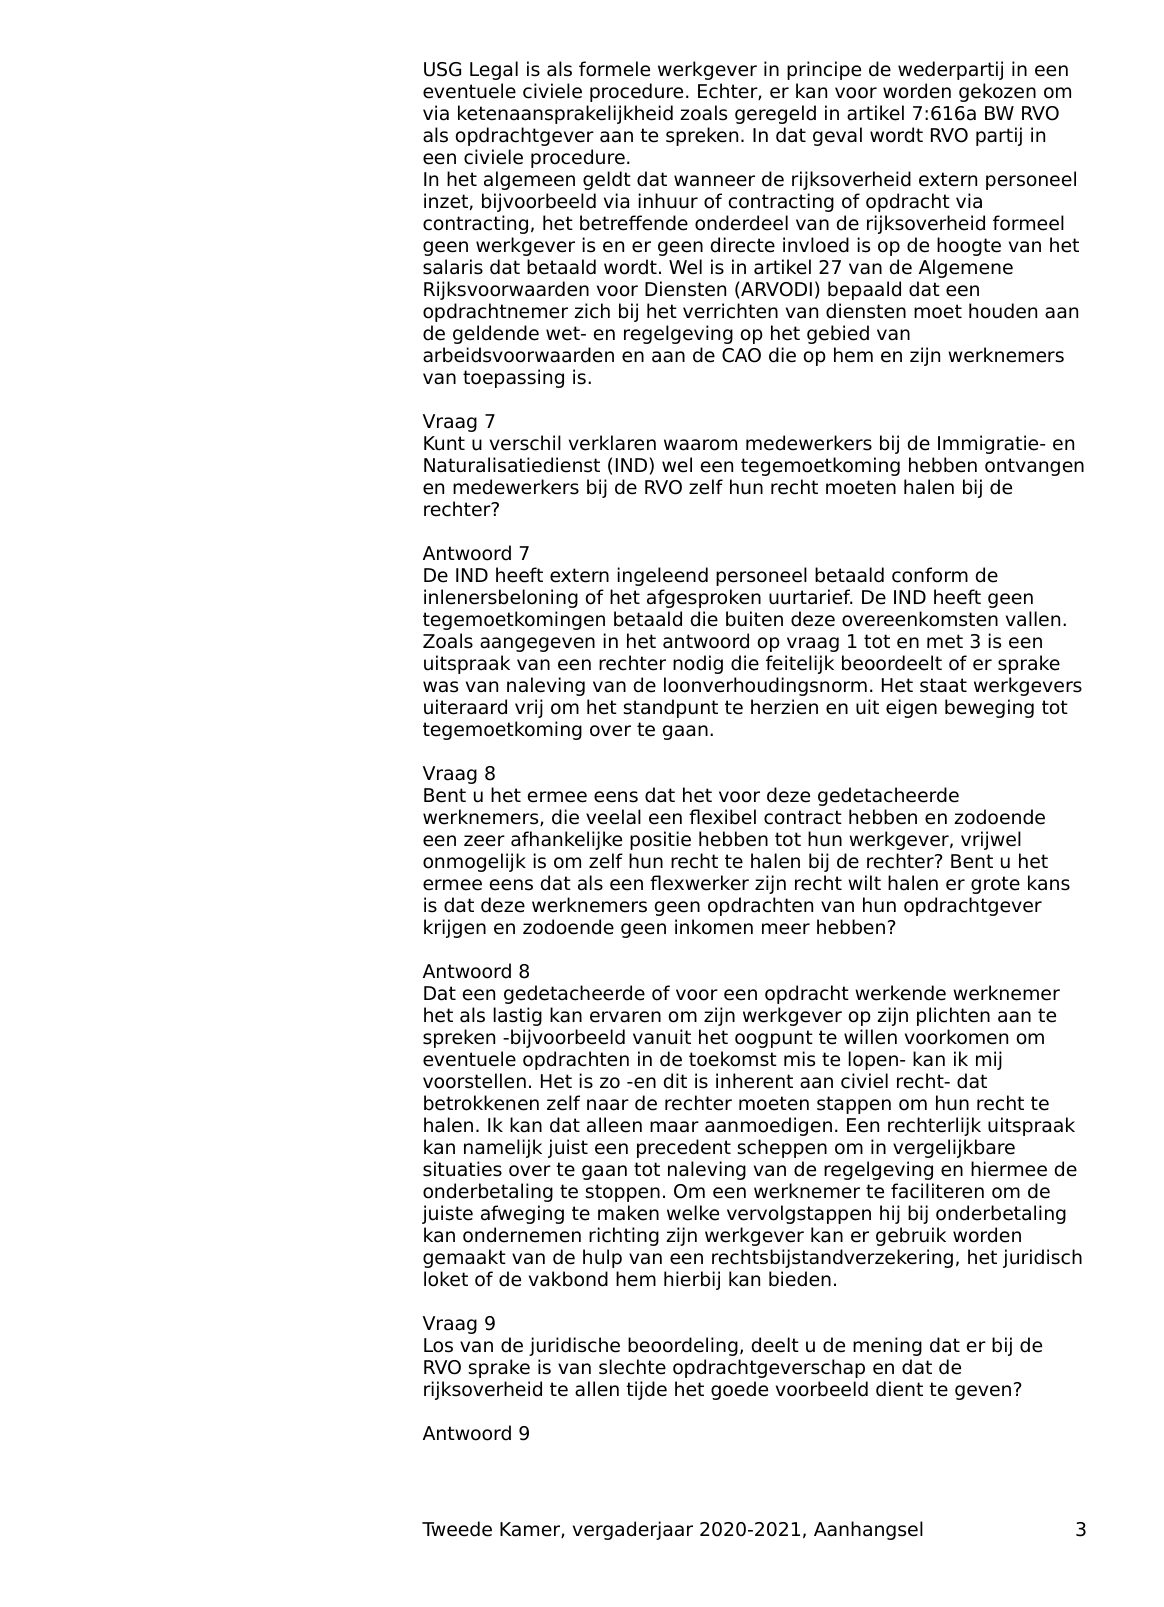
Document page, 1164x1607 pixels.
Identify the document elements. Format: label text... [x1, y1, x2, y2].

text Kunt u verschil verklaren waarom medewerkers bij de Immigratie- en Naturalisatiedienst (IND) wel een tegemoetkoming hebben ontvangen en medewerkers bij de RVO zelf hun recht moeten halen bij de rechter? [422, 433, 1087, 521]
text Vraag 7 [422, 411, 1087, 433]
text Bent u het ermee eens dat het voor deze gedetacheerde werknemers, die veelal een flexibel contract hebben en zodoende een zeer afhankelijke positie hebben tot hun werkgever, vrijwel onmogelijk is om zelf hun recht te halen bij de rechter? Bent u het ermee eens dat als een flexwerker zijn recht wilt halen er grote kans is dat deze werknemers geen opdrachten van hun opdrachtgever krijgen en zodoende geen inkomen meer hebben? [422, 785, 1087, 939]
text Antwoord 8 [422, 961, 1087, 983]
text Los van de juridische beoordeling, deelt u de mening dat er bij de RVO sprake is van slechte opdrachtgeverschap en dat de rijksoverheid te allen tijde het goede voorbeeld dient te geven? [422, 1335, 1087, 1401]
text Antwoord 7 [422, 543, 1087, 565]
text USG Legal is als formele werkgever in principe de wederpartij in een eventuele civiele procedure. Echter, er kan voor worden gekozen om via ketenaansprakelijkheid zoals geregeld in artikel 7:616a BW RVO als opdrachtgever aan te spreken. In dat geval wordt RVO partij in een civiele procedure. [422, 59, 1087, 169]
text In het algemeen geldt dat wanneer de rijksoverheid extern personeel inzet, bijvoorbeeld via inhuur of contracting of opdracht via contracting, het betreffende onderdeel van de rijksoverheid formeel geen werkgever is en er geen directe invloed is op de hoogte van het salaris dat betaald wordt. Wel is in artikel 27 van de Algemene Rijksvoorwaarden voor Diensten (ARVODI) bepaald dat een opdrachtnemer zich bij het verrichten van diensten moet houden aan de geldende wet- en regelgeving op het gebied van arbeidsvoorwaarden en aan de CAO die op hem en zijn werknemers van toepassing is. [422, 169, 1087, 389]
text Vraag 8 [422, 763, 1087, 785]
text De IND heeft extern ingeleend personeel betaald conform de inlenersbeloning of het afgesproken uurtarief. De IND heeft geen tegemoetkomingen betaald die buiten deze overeenkomsten vallen. Zoals aangegeven in het antwoord op vraag 1 tot en met 3 is een uitspraak van een rechter nodig die feitelijk beoordeelt of er sprake was van naleving van de loonverhoudingsnorm. Het staat werkgevers uiteraard vrij om het standpunt te herzien en uit eigen beweging tot tegemoetkoming over te gaan. [422, 565, 1087, 741]
text Vraag 9 [422, 1313, 1087, 1335]
text Antwoord 9 [422, 1423, 1087, 1445]
text Dat een gedetacheerde of voor een opdracht werkende werknemer het als lastig kan ervaren om zijn werkgever op zijn plichten aan te spreken -bijvoorbeeld vanuit het oogpunt te willen voorkomen om eventuele opdrachten in de toekomst mis te lopen- kan ik mij voorstellen. Het is zo -en dit is inherent aan civiel recht- dat betrokkenen zelf naar de rechter moeten stappen om hun recht te halen. Ik kan dat alleen maar aanmoedigen. Een rechterlijk uitspraak kan namelijk juist een precedent scheppen om in vergelijkbare situaties over te gaan tot naleving van de regelgeving en hiermee de onderbetaling te stoppen. Om een werknemer te faciliteren om de juiste afweging te maken welke vervolgstappen hij bij onderbetaling kan ondernemen richting zijn werkgever kan er gebruik worden gemaakt van de hulp van een rechtsbijstandverzekering, het juridisch loket of de vakbond hem hierbij kan bieden. [422, 983, 1087, 1291]
